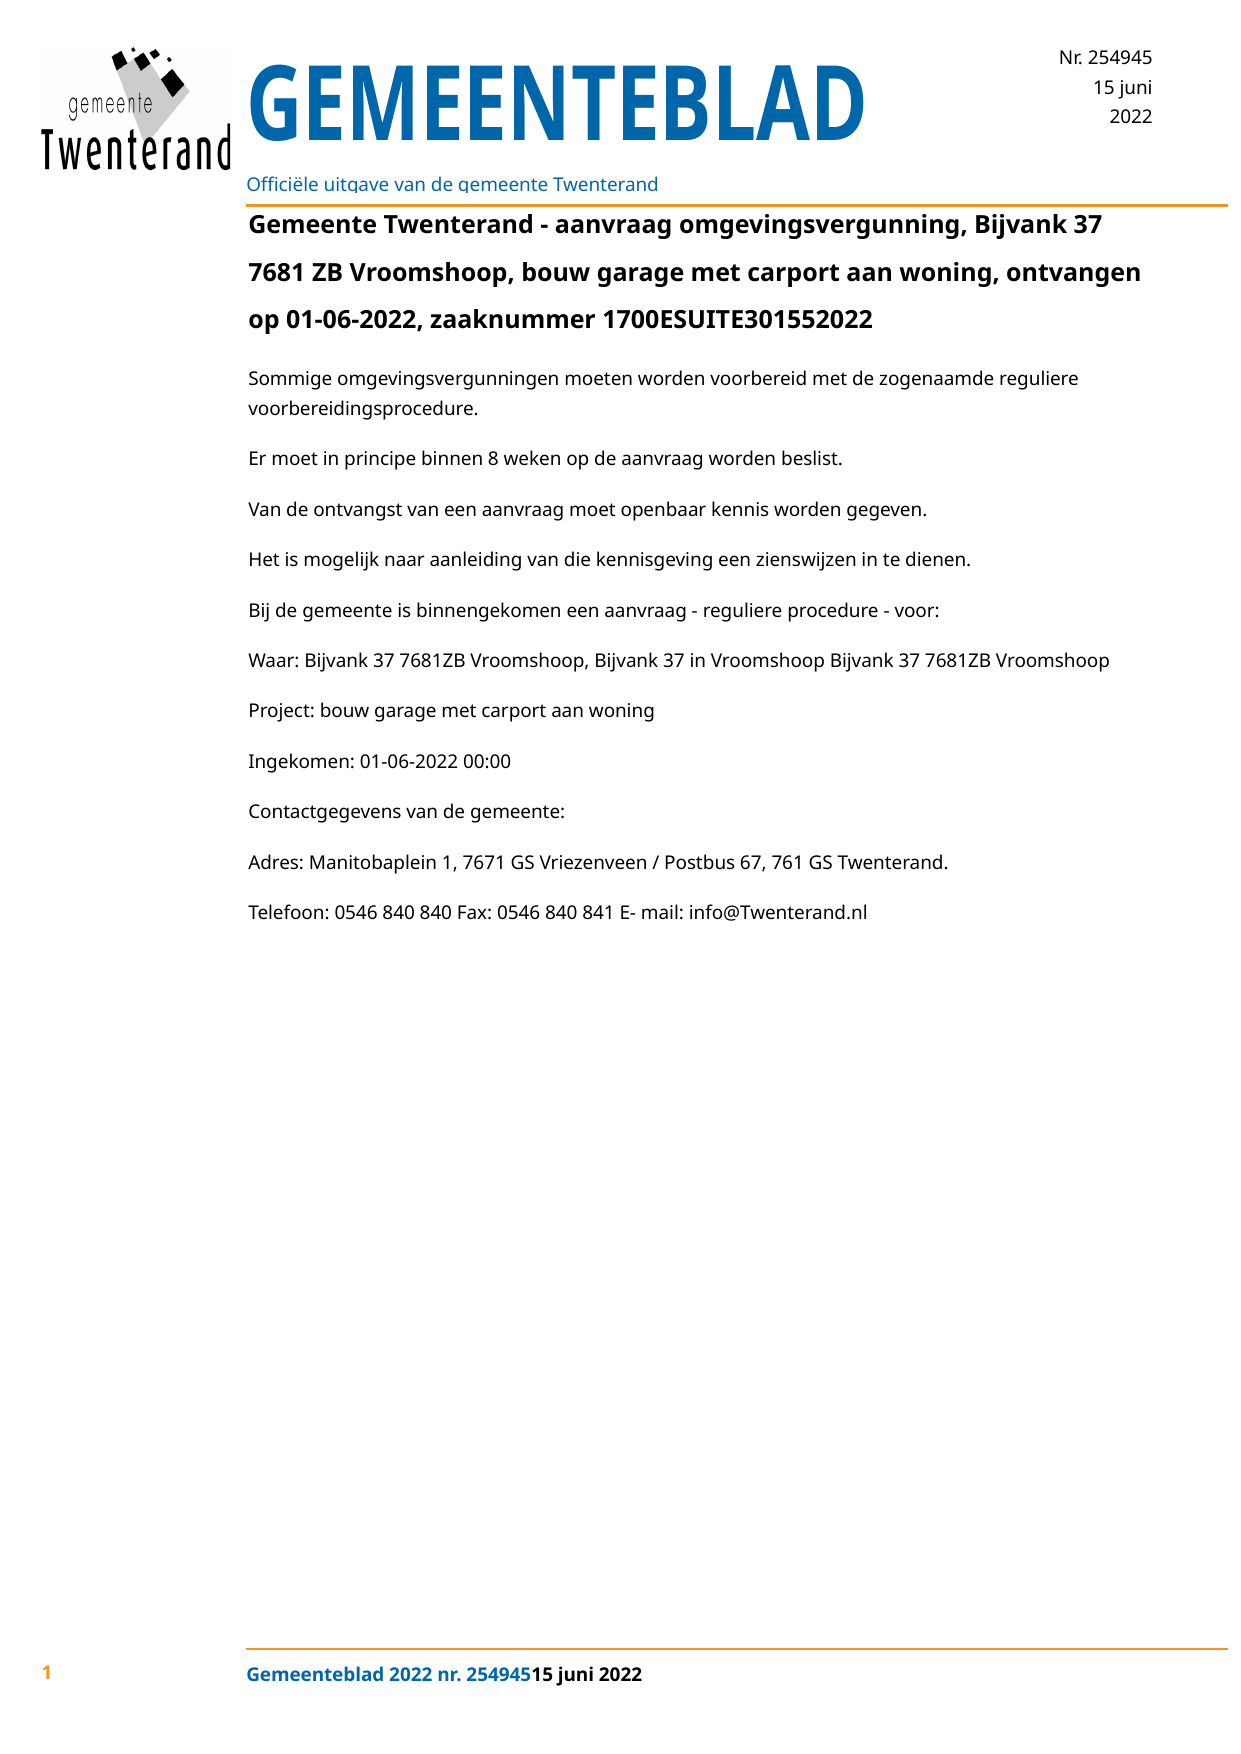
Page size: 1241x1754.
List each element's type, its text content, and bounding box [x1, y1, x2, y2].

text Van de ontvangst van een aanvraag moet openbaar kennis worden gegeven. [248, 496, 1152, 522]
text Telefoon: 0546 840 840 Fax: 0546 840 841 E- mail: info@Twenterand.nl [248, 899, 1152, 925]
text Waar: Bijvank 37 7681ZB Vroomshoop, Bijvank 37 in Vroomshoop Bijvank 37 7681ZB Vroomshoop [248, 647, 1152, 673]
text Adres: Manitobaplein 1, 7671 GS Vriezenveen / Postbus 67, 761 GS Twenterand. [248, 849, 1152, 874]
picture [41, 47, 231, 172]
text Project: bouw garage met carport aan woning [248, 698, 1152, 723]
text Sommige omgevingsvergunningen moeten worden voorbereid met de zogenaamde reguliere voorbereidingsprocedure. [248, 366, 1152, 421]
text Het is mogelijk naar aanleiding van die kennisgeving een zienswijzen in te dienen. [248, 546, 1152, 572]
text Ingekomen: 01-06-2022 00:00 [248, 748, 1152, 774]
text Bij de gemeente is binnengekomen een aanvraag - reguliere procedure - voor: [248, 597, 1152, 622]
text Gemeente Twenterand - aanvraag omgevingsvergunning, Bijvank 37 7681 ZB Vroomshoop, bouw garage met carport aan woning, ontvangen op 01-06-2022, zaaknummer 1700ESUITE301552022 [248, 207, 1152, 336]
text Contactgegevens van de gemeente: [248, 798, 1152, 824]
text Er moet in principe binnen 8 weken op de aanvraag worden beslist. [248, 446, 1152, 471]
